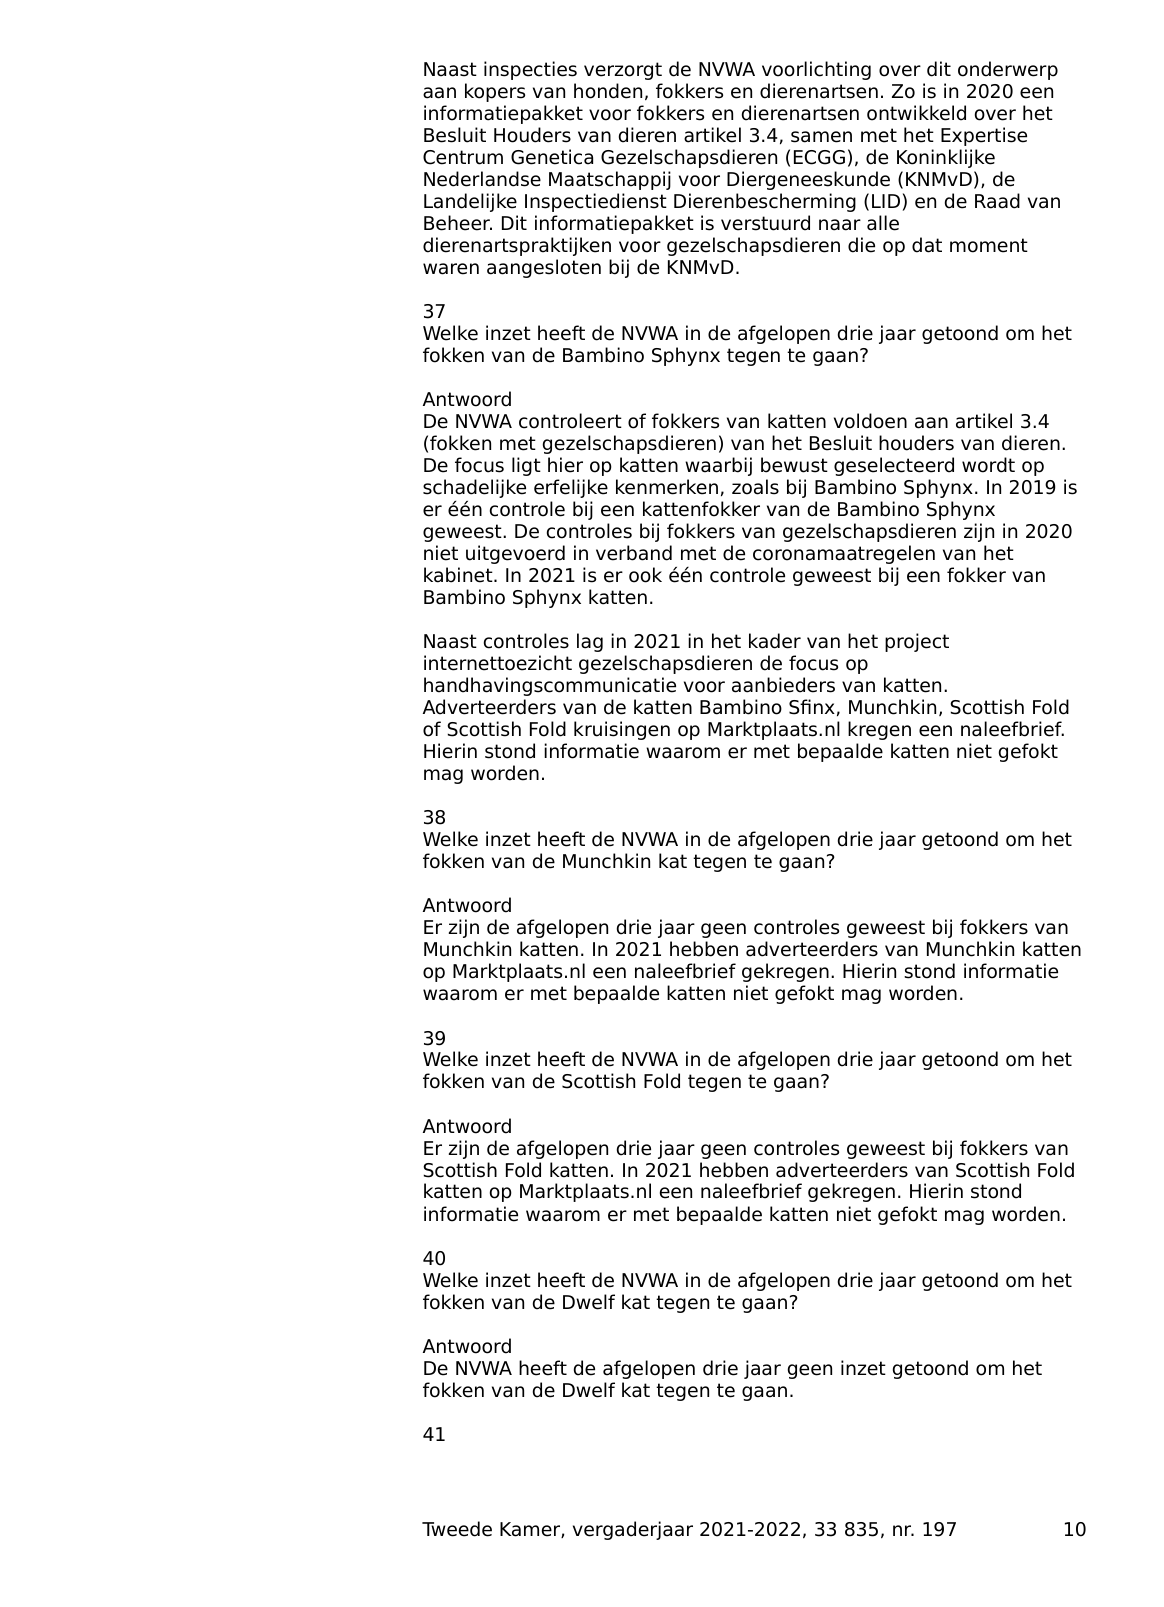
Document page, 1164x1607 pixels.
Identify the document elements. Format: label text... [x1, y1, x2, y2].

text Er zijn de afgelopen drie jaar geen controles geweest bij fokkers van Munchkin katten. In 2021 hebben adverteerders van Munchkin katten op Marktplaats.nl een naleefbrief gekregen. Hierin stond informatie waarom er met bepaalde katten niet gefokt mag worden. [422, 917, 1087, 1005]
text 40 [422, 1248, 1087, 1269]
text Naast controles lag in 2021 in het kader van het project internettoezicht gezelschapsdieren de focus op handhavingscommunicatie voor aanbieders van katten. Adverteerders van de katten Bambino Sfinx, Munchkin, Scottish Fold of Scottish Fold kruisingen op Marktplaats.nl kregen een naleefbrief. Hierin stond informatie waarom er met bepaalde katten niet gefokt mag worden. [422, 631, 1087, 785]
text Antwoord [422, 895, 1087, 917]
text Antwoord [422, 389, 1087, 411]
text De NVWA heeft de afgelopen drie jaar geen inzet getoond om het fokken van de Dwelf kat tegen te gaan. [422, 1358, 1087, 1402]
text 37 [422, 301, 1087, 323]
text Naast inspecties verzorgt de NVWA voorlichting over dit onderwerp aan kopers van honden, fokkers en dierenartsen. Zo is in 2020 een informatiepakket voor fokkers en dierenartsen ontwikkeld over het Besluit Houders van dieren artikel 3.4, samen met het Expertise Centrum Genetica Gezelschapsdieren (ECGG), de Koninklijke Nederlandse Maatschappij voor Diergeneeskunde (KNMvD), de Landelijke Inspectiedienst Dierenbescherming (LID) en de Raad van Beheer. Dit informatiepakket is verstuurd naar alle dierenartspraktijken voor gezelschapsdieren die op dat moment waren aangesloten bij de KNMvD. [422, 59, 1087, 279]
text Welke inzet heeft de NVWA in de afgelopen drie jaar getoond om het fokken van de Dwelf kat tegen te gaan? [422, 1269, 1087, 1313]
text Welke inzet heeft de NVWA in de afgelopen drie jaar getoond om het fokken van de Scottish Fold tegen te gaan? [422, 1049, 1087, 1093]
text De NVWA controleert of fokkers van katten voldoen aan artikel 3.4 (fokken met gezelschapsdieren) van het Besluit houders van dieren. De focus ligt hier op katten waarbij bewust geselecteerd wordt op schadelijke erfelijke kenmerken, zoals bij Bambino Sphynx. In 2019 is er één controle bij een kattenfokker van de Bambino Sphynx geweest. De controles bij fokkers van gezelschapsdieren zijn in 2020 niet uitgevoerd in verband met de coronamaatregelen van het kabinet. In 2021 is er ook één controle geweest bij een fokker van Bambino Sphynx katten. [422, 411, 1087, 609]
text Welke inzet heeft de NVWA in de afgelopen drie jaar getoond om het fokken van de Munchkin kat tegen te gaan? [422, 829, 1087, 873]
text 41 [422, 1424, 1087, 1446]
text Antwoord [422, 1116, 1087, 1137]
text 38 [422, 807, 1087, 829]
text Welke inzet heeft de NVWA in de afgelopen drie jaar getoond om het fokken van de Bambino Sphynx tegen te gaan? [422, 323, 1087, 367]
text 39 [422, 1027, 1087, 1049]
text Er zijn de afgelopen drie jaar geen controles geweest bij fokkers van Scottish Fold katten. In 2021 hebben adverteerders van Scottish Fold katten op Marktplaats.nl een naleefbrief gekregen. Hierin stond informatie waarom er met bepaalde katten niet gefokt mag worden. [422, 1137, 1087, 1225]
text Antwoord [422, 1336, 1087, 1358]
